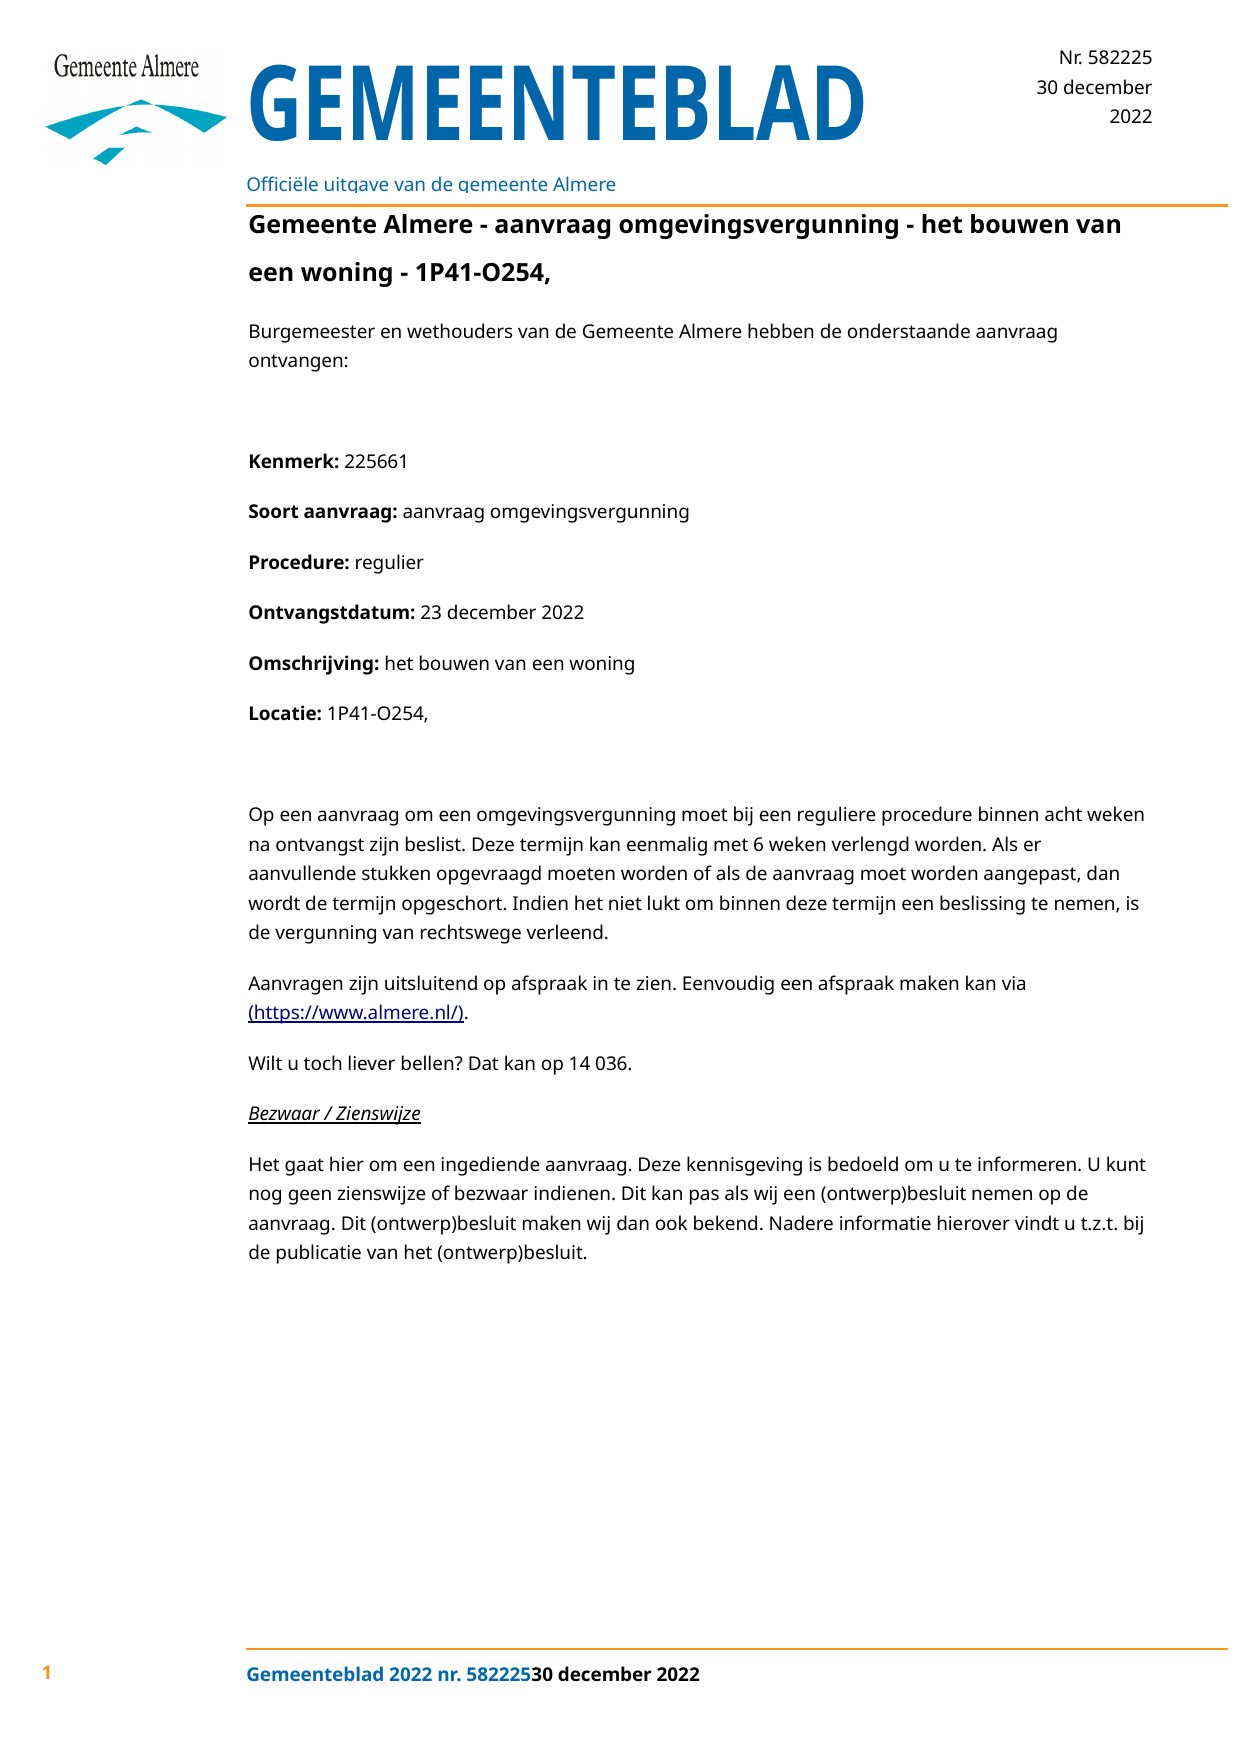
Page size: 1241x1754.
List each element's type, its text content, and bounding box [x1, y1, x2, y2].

text Locatie: 1P41-O254, [248, 700, 1152, 726]
text Het gaat hier om een ingediende aanvraag. Deze kennisgeving is bedoeld om u te informeren. U kunt nog geen zienswijze of bezwaar indienen. Dit kan pas als wij een (ontwerp)besluit nemen op de aanvraag. Dit (ontwerp)besluit maken wij dan ook bekend. Nadere informatie hierover vindt u t.z.t. bij de publicatie van het (ontwerp)besluit. [248, 1151, 1152, 1265]
text Aanvragen zijn uitsluitend op afspraak in te zien. Eenvoudig een afspraak maken kan via (https://www.almere.nl/). [248, 970, 1152, 1025]
text Soort aanvraag: aanvraag omgevingsvergunning [248, 499, 1152, 524]
text Kenmerk: 225661 [248, 448, 1152, 474]
text Gemeente Almere - aanvraag omgevingsvergunning - het bouwen van een woning - 1P41-O254, [248, 207, 1152, 288]
text Op een aanvraag om een omgevingsvergunning moet bij een reguliere procedure binnen acht weken na ontvangst zijn beslist. Deze termijn kan eenmalig met 6 weken verlengd worden. Als er aanvullende stukken opgevraagd moeten worden of als de aanvraag moet worden aangepast, dan wordt de termijn opgeschort. Indien het niet lukt om binnen deze termijn een beslissing te nemen, is de vergunning van rechtswege verleend. [248, 801, 1152, 945]
picture [41, 47, 231, 172]
text Wilt u toch liever bellen? Dat kan op 14 036. [248, 1050, 1152, 1076]
text Bezwaar / Zienswijze [248, 1100, 1152, 1126]
text Procedure: regulier [248, 549, 1152, 575]
text Ontvangstdatum: 23 december 2022 [248, 599, 1152, 625]
text Omschrijving: het bouwen van een woning [248, 650, 1152, 676]
text Burgemeester en wethouders van de Gemeente Almere hebben de onderstaande aanvraag ontvangen: [248, 318, 1152, 373]
